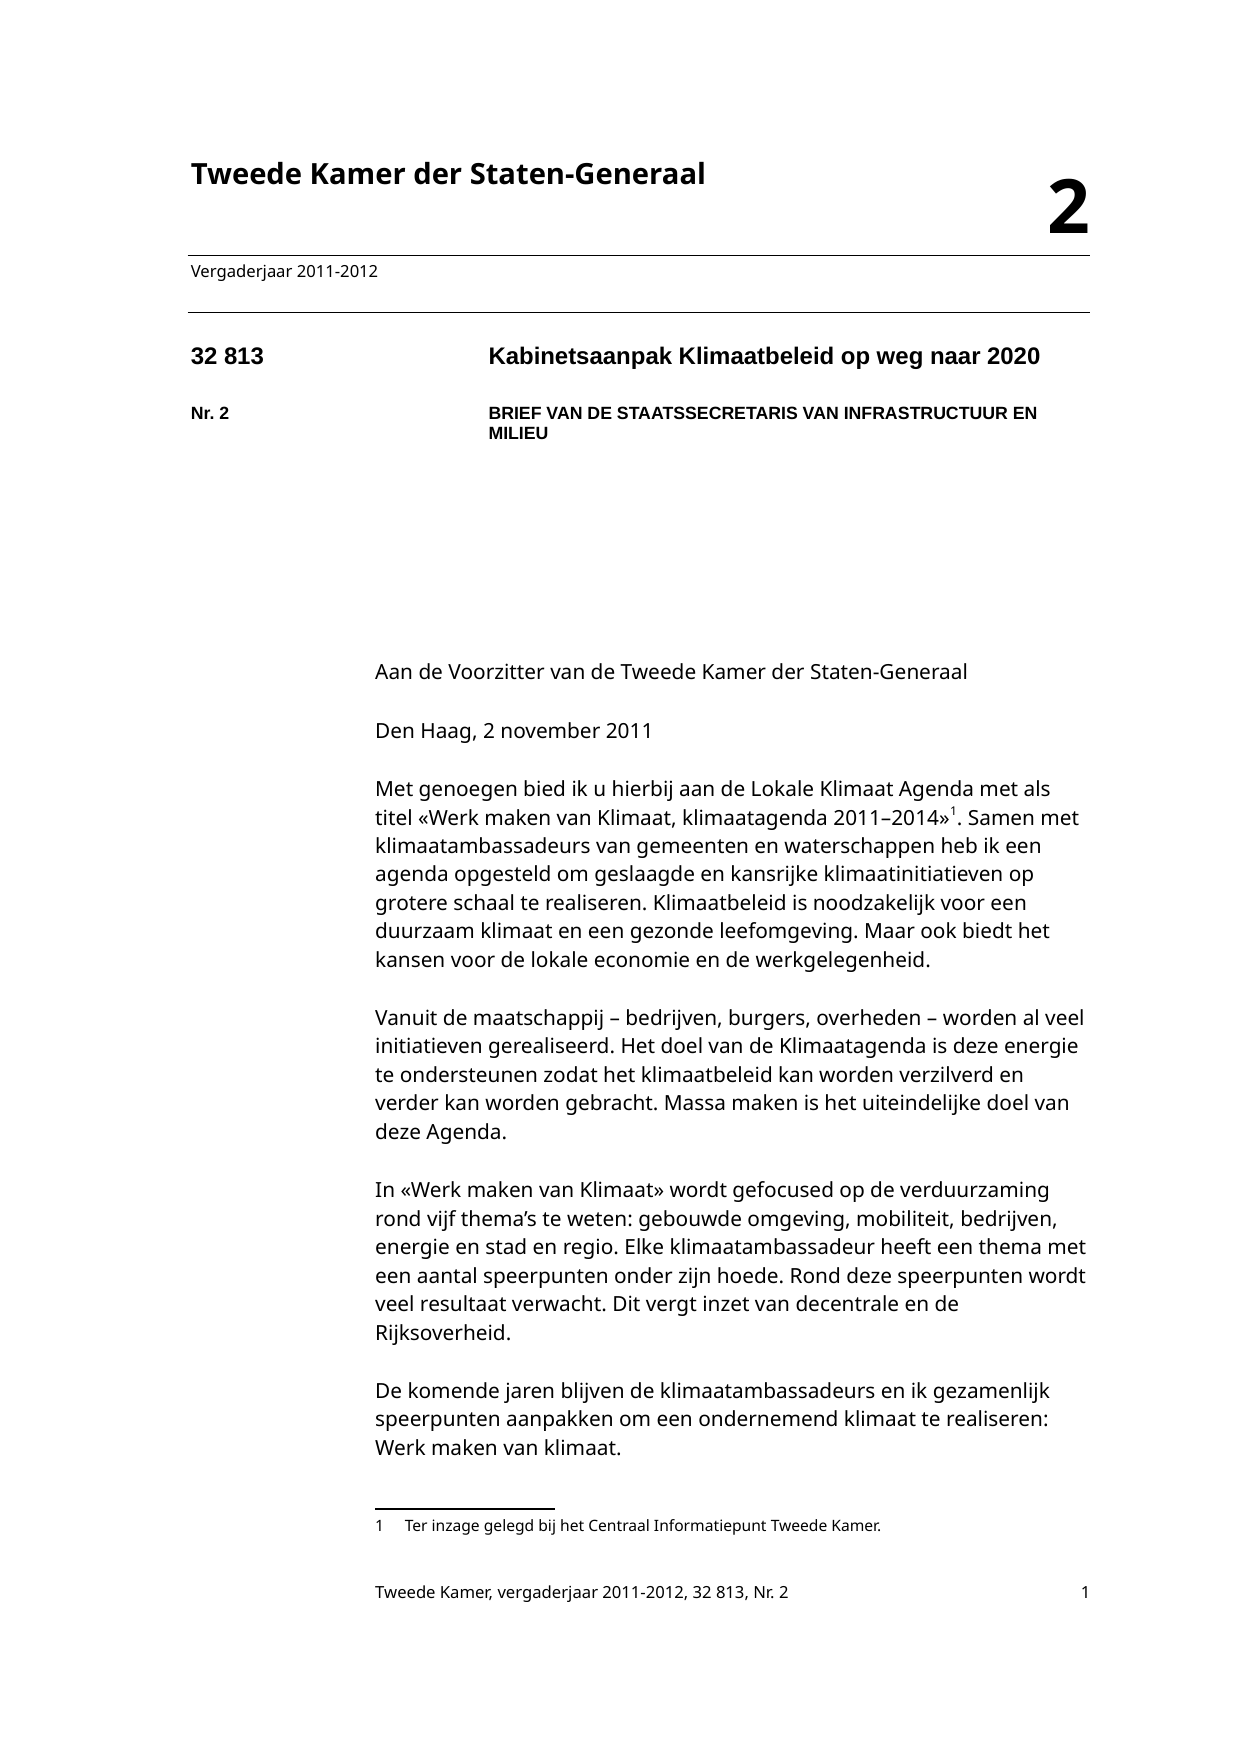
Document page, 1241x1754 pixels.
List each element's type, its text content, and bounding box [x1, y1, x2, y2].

text Ter inzage gelegd bij het Centraal Informatiepunt Tweede Kamer. [375, 1508, 1090, 1536]
text De komende jaren blijven de klimaatambassadeurs en ik gezamenlijk speerpunten aanpakken om een ondernemend klimaat te realiseren: Werk maken van klimaat. [375, 1376, 1090, 1461]
table_cell BRIEF VAN DE STAATSSECRETARIS VAN INFRASTRUCTUUR EN MILIEU [485, 399, 1090, 539]
text Aan de Voorzitter van de Tweede Kamer der Staten-Generaal [375, 657, 1090, 686]
table_cell Nr. 2 [188, 399, 485, 539]
text In «Werk maken van Klimaat» wordt gefocused op de verduurzaming rond vijf thema’s te weten: gebouwde omgeving, mobiliteit, bedrijven, energie en stad en regio. Elke klimaatambassadeur heeft een thema met een aantal speerpunten onder zijn hoede. Rond deze speerpunten wordt veel resultaat verwacht. Dit vergt inzet van decentrale en de Rijksoverheid. [375, 1175, 1090, 1346]
table_header Tweede Kamer der Staten-Generaal [188, 150, 909, 255]
table_cell [485, 313, 1090, 339]
text Met genoegen bied ik u hierbij aan de Lokale Klimaat Agenda met als titel «Werk maken van Klimaat, klimaatagenda 2011–2014». Samen met klimaatambassadeurs van gemeenten en waterschappen heb ik een agenda opgesteld om geslaagde en kansrijke klimaatinitiatieven op grotere schaal te realiseren. Klimaatbeleid is noodzakelijk voor een duurzaam klimaat en een gezonde leefomgeving. Maar ook biedt het kansen voor de lokale economie en de werkgelegenheid. [375, 774, 1090, 973]
text Den Haag, 2 november 2011 [375, 716, 1090, 744]
table_cell Vergaderjaar 2011-2012 [188, 256, 485, 312]
table_cell 32 813 [188, 339, 485, 399]
table_cell [485, 256, 1090, 312]
table_cell [188, 313, 485, 339]
table_header 2 [910, 150, 1090, 255]
text Vanuit de maatschappij – bedrijven, burgers, overheden – worden al veel initiatieven gerealiseerd. Het doel van de Klimaatagenda is deze energie te ondersteunen zodat het klimaatbeleid kan worden verzilverd en verder kan worden gebracht. Massa maken is het uiteindelijke doel van deze Agenda. [375, 1003, 1090, 1145]
table_cell Kabinetsaanpak Klimaatbeleid op weg naar 2020 [485, 339, 1090, 399]
